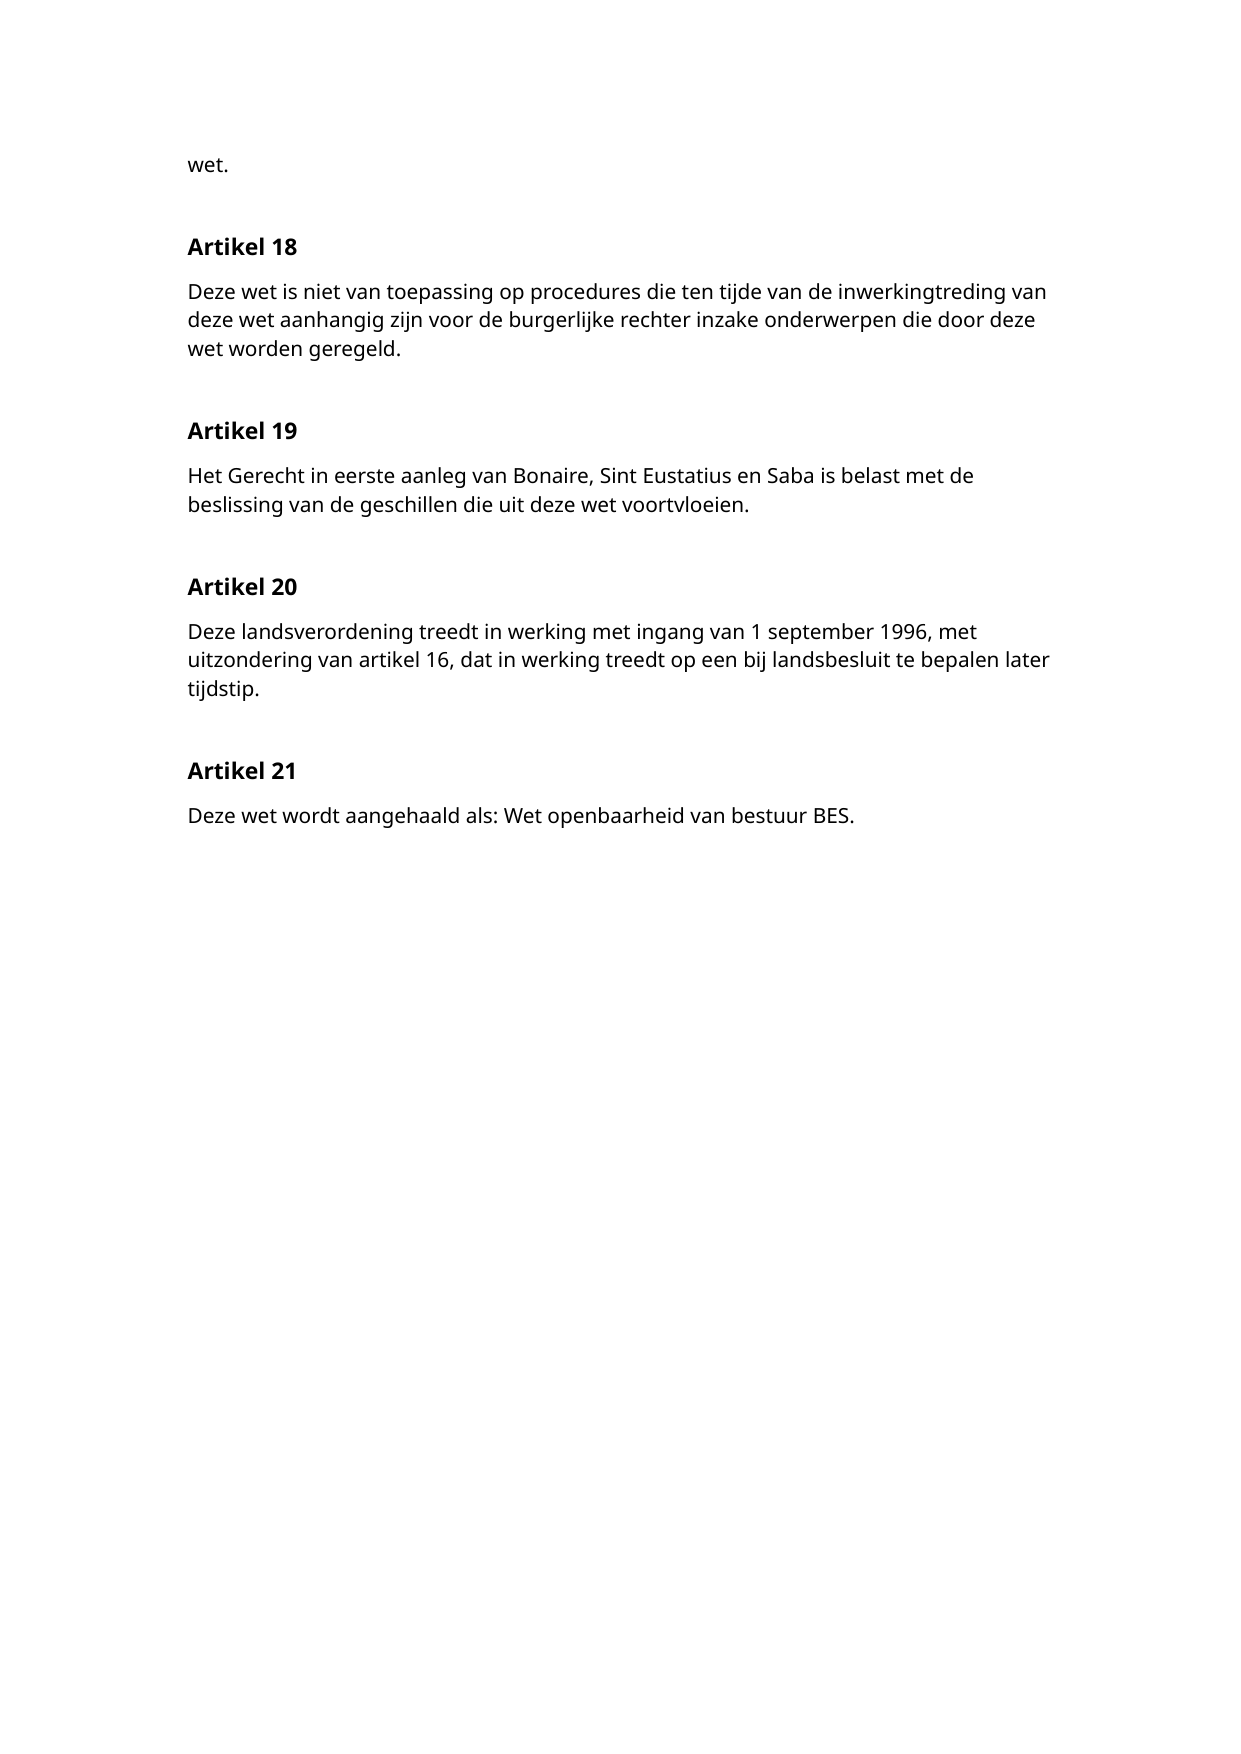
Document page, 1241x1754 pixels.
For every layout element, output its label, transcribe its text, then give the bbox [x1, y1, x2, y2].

subtitle Artikel 18 [187, 231, 1053, 262]
text Deze landsverordening treedt in werking met ingang van 1 september 1996, met uitzondering van artikel 16, dat in werking treedt op een bij landsbesluit te bepalen later tijdstip. [187, 617, 1053, 702]
subtitle Artikel 21 [187, 755, 1053, 786]
text wet. [187, 150, 1053, 178]
subtitle Artikel 20 [187, 571, 1053, 602]
text Deze wet is niet van toepassing op procedures die ten tijde van de inwerkingtreding van deze wet aanhangig zijn voor de burgerlijke rechter inzake onderwerpen die door deze wet worden geregeld. [187, 277, 1053, 362]
subtitle Artikel 19 [187, 415, 1053, 446]
text Deze wet wordt aangehaald als: Wet openbaarheid van bestuur BES. [187, 801, 1053, 829]
text Het Gerecht in eerste aanleg van Bonaire, Sint Eustatius en Saba is belast met de beslissing van de geschillen die uit deze wet voortvloeien. [187, 461, 1053, 518]
